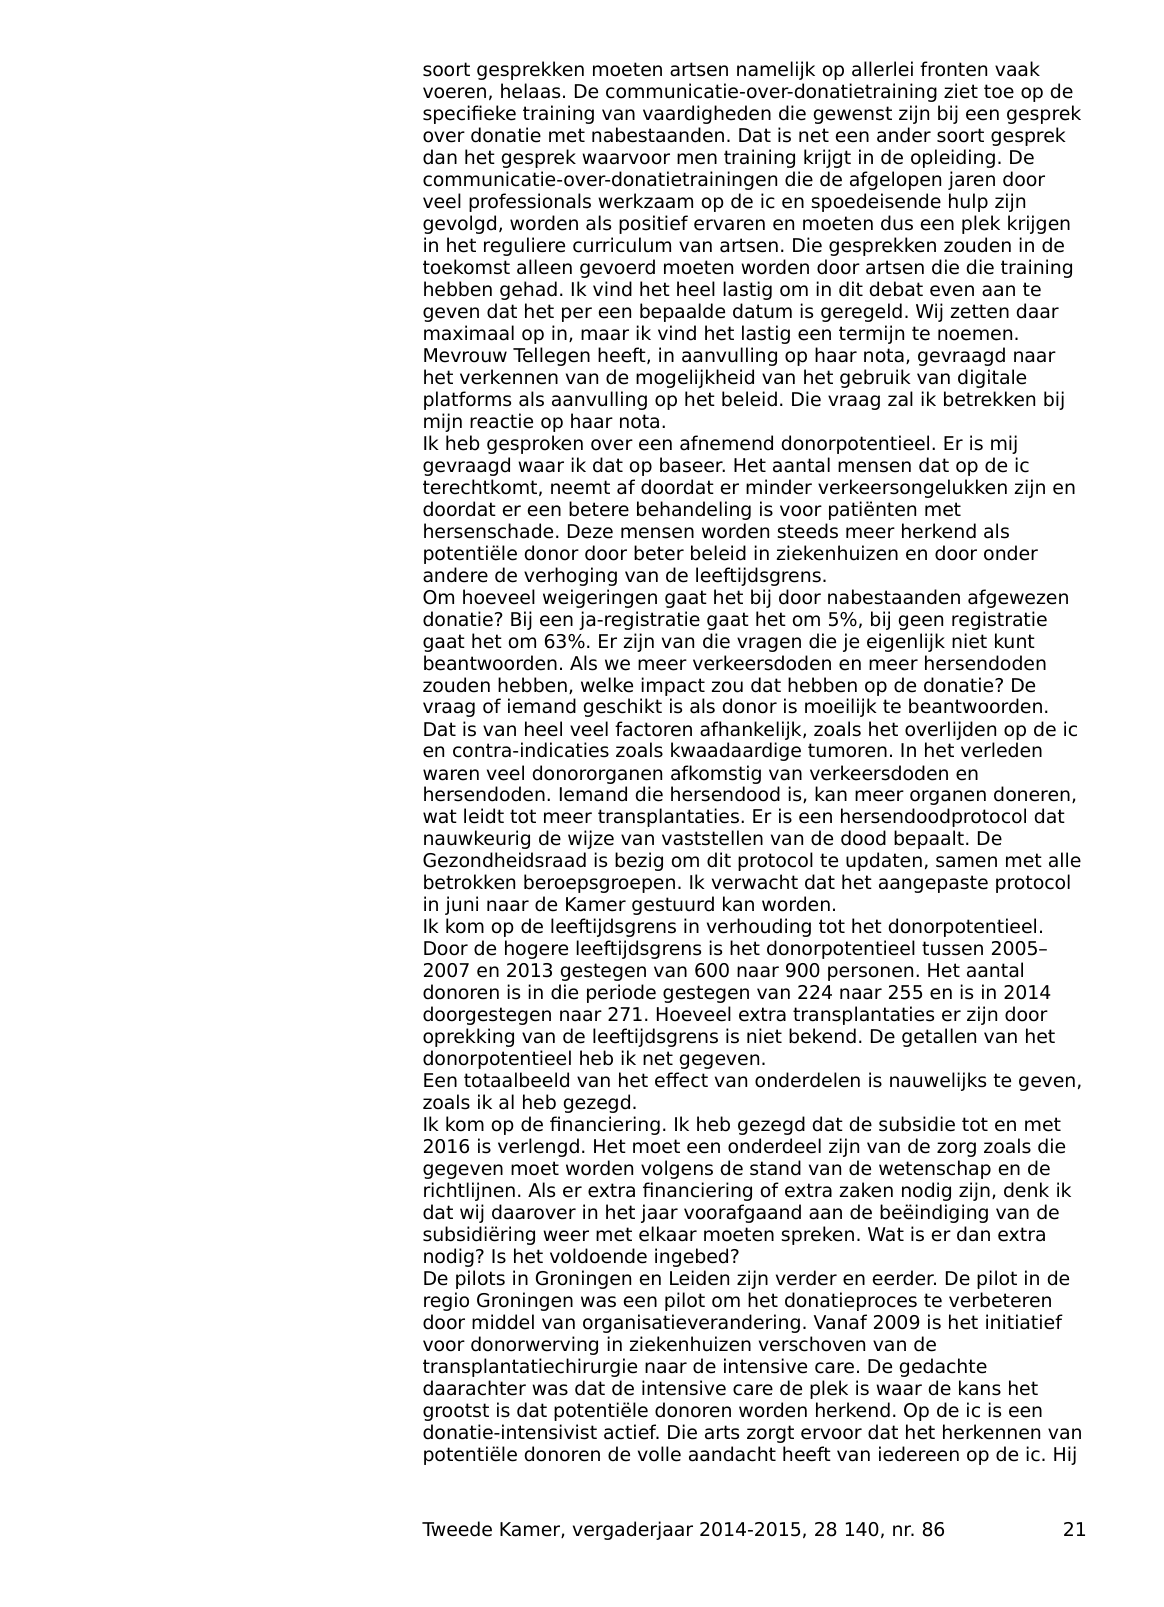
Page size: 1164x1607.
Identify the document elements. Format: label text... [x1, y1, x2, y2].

text Ik heb gesproken over een afnemend donorpotentieel. Er is mij gevraagd waar ik dat op baseer. Het aantal mensen dat op de ic terechtkomt, neemt af doordat er minder verkeersongelukken zijn en doordat er een betere behandeling is voor patiënten met hersenschade. Deze mensen worden steeds meer herkend als potentiële donor door beter beleid in ziekenhuizen en door onder andere de verhoging van de leeftijdsgrens. [422, 433, 1087, 587]
text Ik kom op de financiering. Ik heb gezegd dat de subsidie tot en met 2016 is verlengd. Het moet een onderdeel zijn van de zorg zoals die gegeven moet worden volgens de stand van de wetenschap en de richtlijnen. Als er extra financiering of extra zaken nodig zijn, denk ik dat wij daarover in het jaar voorafgaand aan de beëindiging van de subsidiëring weer met elkaar moeten spreken. Wat is er dan extra nodig? Is het voldoende ingebed? [422, 1114, 1087, 1268]
text soort gesprekken moeten artsen namelijk op allerlei fronten vaak voeren, helaas. De communicatie-over-donatietraining ziet toe op de specifieke training van vaardigheden die gewenst zijn bij een gesprek over donatie met nabestaanden. Dat is net een ander soort gesprek dan het gesprek waarvoor men training krijgt in de opleiding. De communicatie-over-donatietrainingen die de afgelopen jaren door veel professionals werkzaam op de ic en spoedeisende hulp zijn gevolgd, worden als positief ervaren en moeten dus een plek krijgen in het reguliere curriculum van artsen. Die gesprekken zouden in de toekomst alleen gevoerd moeten worden door artsen die die training hebben gehad. Ik vind het heel lastig om in dit debat even aan te geven dat het per een bepaalde datum is geregeld. Wij zetten daar maximaal op in, maar ik vind het lastig een termijn te noemen. [422, 59, 1087, 345]
text Mevrouw Tellegen heeft, in aanvulling op haar nota, gevraagd naar het verkennen van de mogelijkheid van het gebruik van digitale platforms als aanvulling op het beleid. Die vraag zal ik betrekken bij mijn reactie op haar nota. [422, 345, 1087, 433]
text Om hoeveel weigeringen gaat het bij door nabestaanden afgewezen donatie? Bij een ja-registratie gaat het om 5%, bij geen registratie gaat het om 63%. Er zijn van die vragen die je eigenlijk niet kunt beantwoorden. Als we meer verkeersdoden en meer hersendoden zouden hebben, welke impact zou dat hebben op de donatie? De vraag of iemand geschikt is als donor is moeilijk te beantwoorden. Dat is van heel veel factoren afhankelijk, zoals het overlijden op de ic en contra-indicaties zoals kwaadaardige tumoren. In het verleden waren veel donororganen afkomstig van verkeersdoden en hersendoden. Iemand die hersendood is, kan meer organen doneren, wat leidt tot meer transplantaties. Er is een hersendoodprotocol dat nauwkeurig de wijze van vaststellen van de dood bepaalt. De Gezondheidsraad is bezig om dit protocol te updaten, samen met alle betrokken beroepsgroepen. Ik verwacht dat het aangepaste protocol in juni naar de Kamer gestuurd kan worden. [422, 587, 1087, 916]
text Ik kom op de leeftijdsgrens in verhouding tot het donorpotentieel. Door de hogere leeftijdsgrens is het donorpotentieel tussen 2005–2007 en 2013 gestegen van 600 naar 900 personen. Het aantal donoren is in die periode gestegen van 224 naar 255 en is in 2014 doorgestegen naar 271. Hoeveel extra transplantaties er zijn door oprekking van de leeftijdsgrens is niet bekend. De getallen van het donorpotentieel heb ik net gegeven. [422, 916, 1087, 1070]
text Een totaalbeeld van het effect van onderdelen is nauwelijks te geven, zoals ik al heb gezegd. [422, 1070, 1087, 1114]
text De pilots in Groningen en Leiden zijn verder en eerder. De pilot in de regio Groningen was een pilot om het donatieproces te verbeteren door middel van organisatieverandering. Vanaf 2009 is het initiatief voor donorwerving in ziekenhuizen verschoven van de transplantatiechirurgie naar de intensive care. De gedachte daarachter was dat de intensive care de plek is waar de kans het grootst is dat potentiële donoren worden herkend. Op de ic is een donatie-intensivist actief. Die arts zorgt ervoor dat het herkennen van potentiële donoren de volle aandacht heeft van iedereen op de ic. Hij [422, 1268, 1087, 1466]
